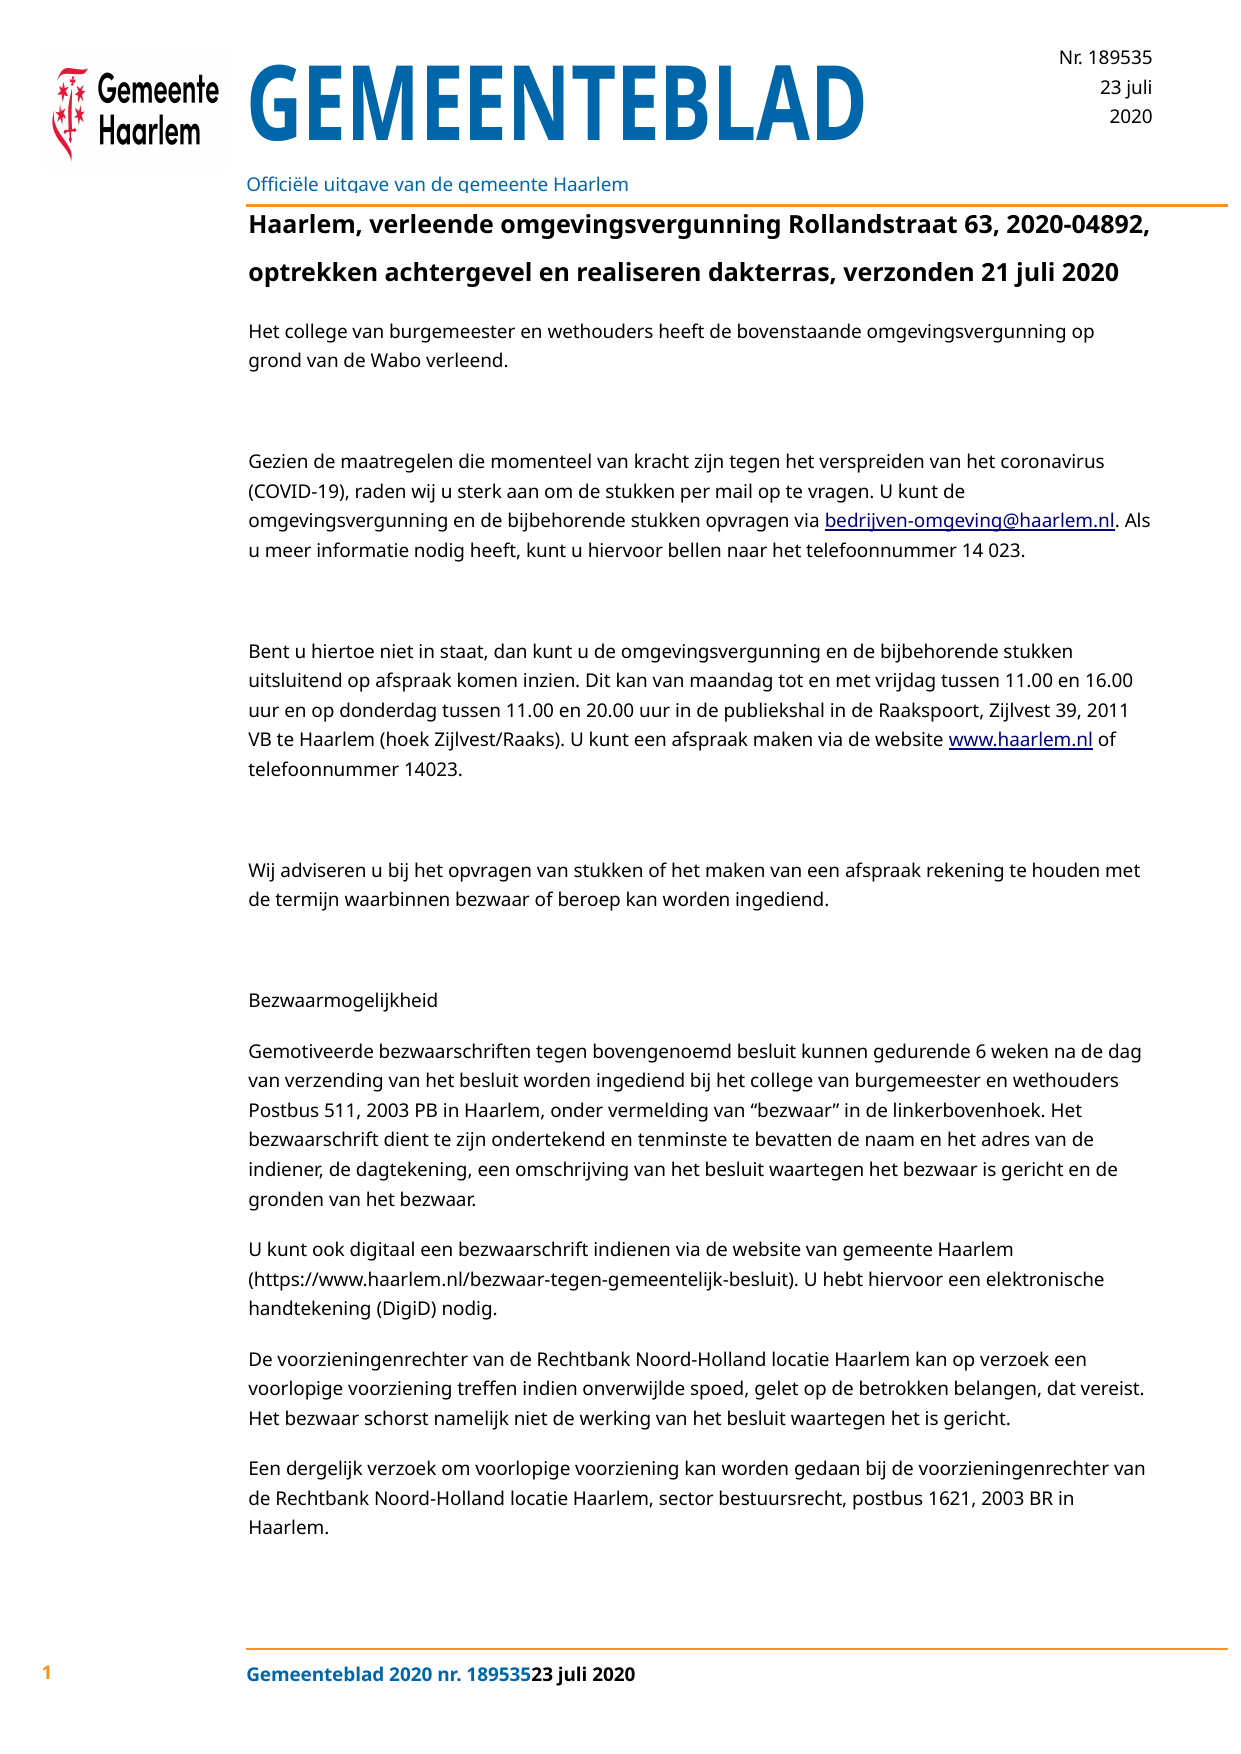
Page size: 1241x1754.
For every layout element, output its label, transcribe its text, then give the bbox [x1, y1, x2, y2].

text Gezien de maatregelen die momenteel van kracht zijn tegen het verspreiden van het coronavirus (COVID-19), raden wij u sterk aan om de stukken per mail op te vragen. U kunt de omgevingsvergunning en de bijbehorende stukken opvragen via bedrijven-omgeving@haarlem.nl. Als u meer informatie nodig heeft, kunt u hiervoor bellen naar het telefoonnummer 14 023. [248, 448, 1152, 563]
text Het college van burgemeester en wethouders heeft de bovenstaande omgevingsvergunning op grond van de Wabo verleend. [248, 318, 1152, 373]
text Bezwaarmogelijkheid [248, 987, 1152, 1013]
text Bent u hiertoe niet in staat, dan kunt u de omgevingsvergunning en de bijbehorende stukken uitsluitend op afspraak komen inzien. Dit kan van maandag tot en met vrijdag tussen 11.00 en 16.00 uur en op donderdag tussen 11.00 en 20.00 uur in de publiekshal in de Raakspoort, Zijlvest 39, 2011 VB te Haarlem (hoek Zijlvest/Raaks). U kunt een afspraak maken via de website www.haarlem.nl of telefoonnummer 14023. [248, 638, 1152, 782]
text De voorzieningenrechter van de Rechtbank Noord-Holland locatie Haarlem kan op verzoek een voorlopige voorziening treffen indien onverwijlde spoed, gelet op de betrokken belangen, dat vereist. Het bezwaar schorst namelijk niet de werking van het besluit waartegen het is gericht. [248, 1346, 1152, 1431]
text U kunt ook digitaal een bezwaarschrift indienen via de website van gemeente Haarlem (https://www.haarlem.nl/bezwaar-tegen-gemeentelijk-besluit). U hebt hiervoor een elektronische handtekening (DigiD) nodig. [248, 1236, 1152, 1321]
text Een dergelijk verzoek om voorlopige voorziening kan worden gedaan bij de voorzieningenrechter van de Rechtbank Noord-Holland locatie Haarlem, sector bestuursrecht, postbus 1621, 2003 BR in Haarlem. [248, 1455, 1152, 1540]
text Gemotiveerde bezwaarschriften tegen bovengenoemd besluit kunnen gedurende 6 weken na de dag van verzending van het besluit worden ingediend bij het college van burgemeester en wethouders Postbus 511, 2003 PB in Haarlem, onder vermelding van “bezwaar” in de linkerbovenhoek. Het bezwaarschrift dient te zijn ondertekend en tenminste te bevatten de naam en het adres van de indiener, de dagtekening, een omschrijving van het besluit waartegen het bezwaar is gericht en de gronden van het bezwaar. [248, 1038, 1152, 1212]
picture [41, 47, 231, 172]
text Haarlem, verleende omgevingsvergunning Rollandstraat 63, 2020-04892, optrekken achtergevel en realiseren dakterras, verzonden 21 juli 2020 [248, 207, 1152, 288]
text Wij adviseren u bij het opvragen van stukken of het maken van een afspraak rekening te houden met de termijn waarbinnen bezwaar of beroep kan worden ingediend. [248, 857, 1152, 912]
